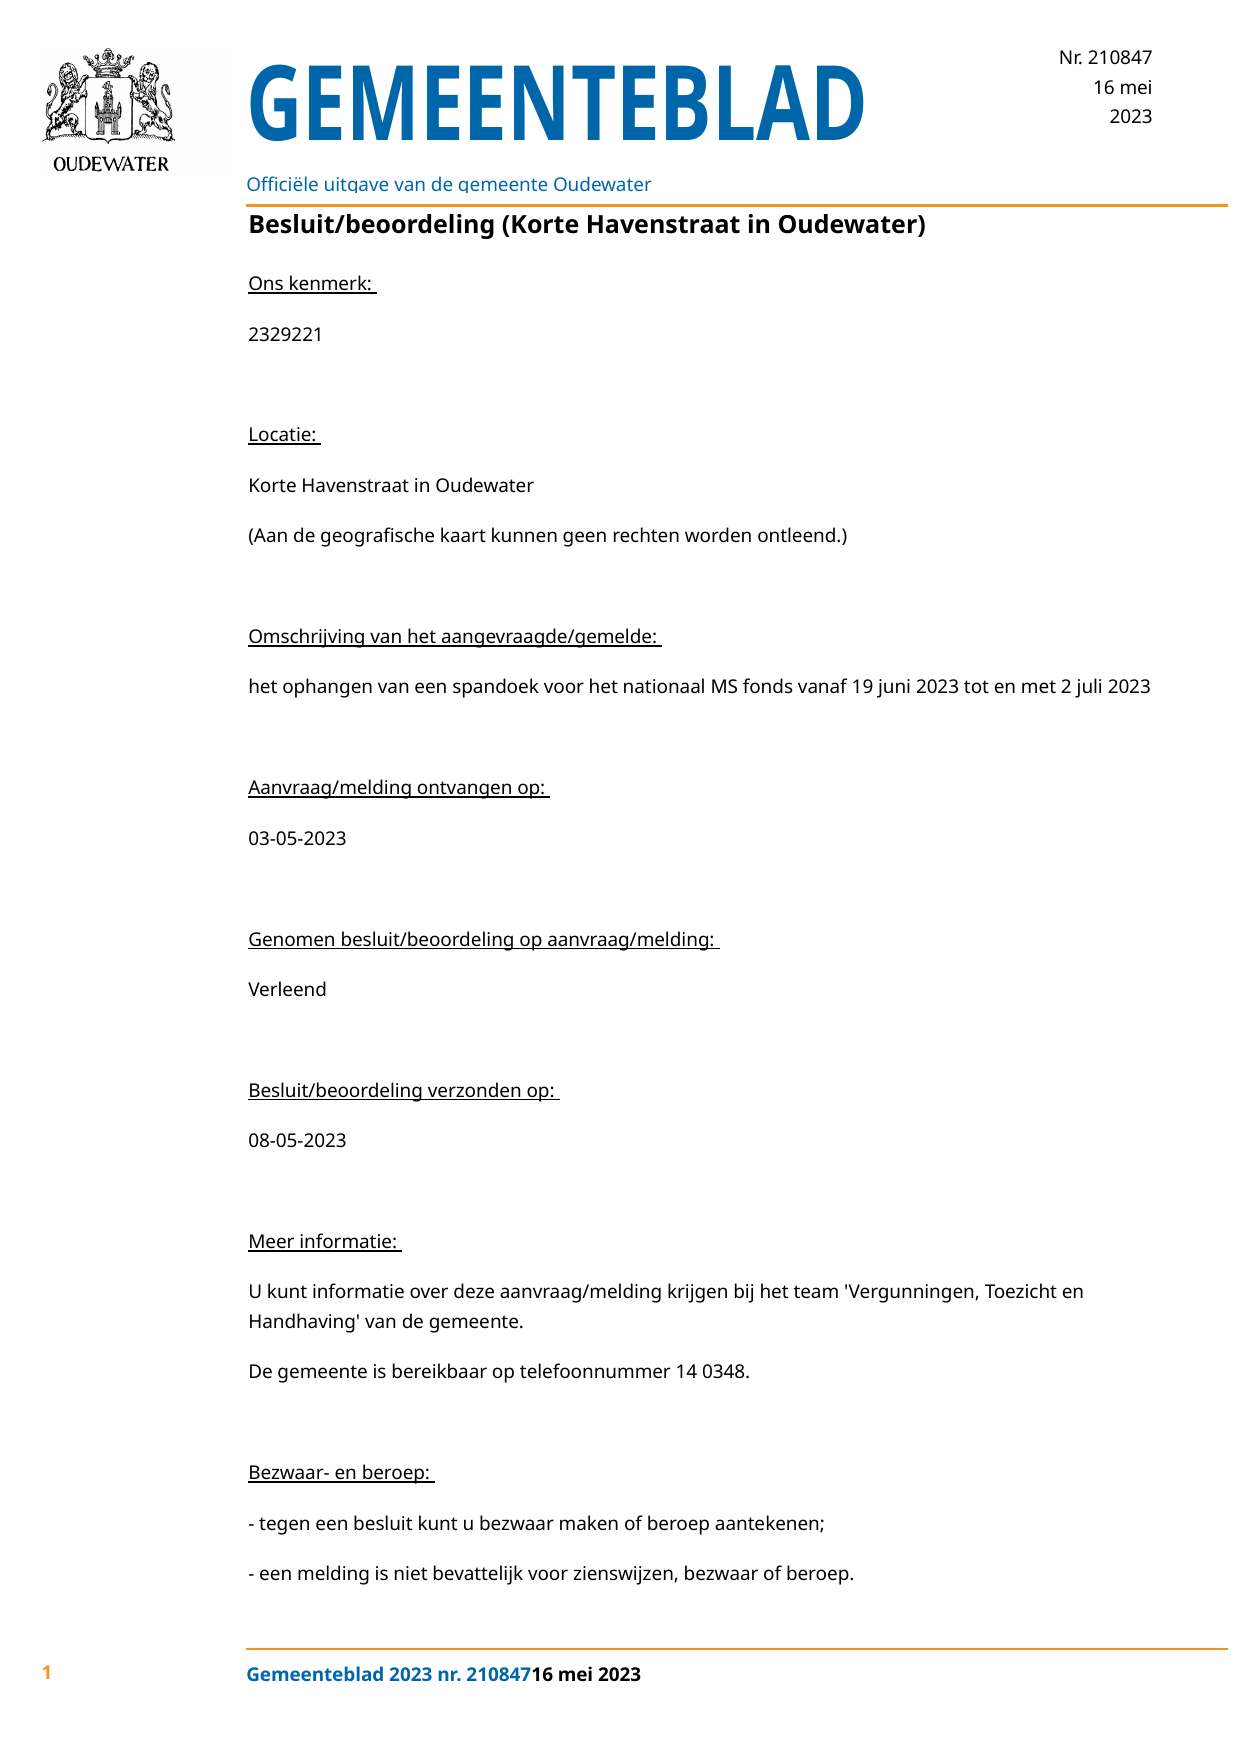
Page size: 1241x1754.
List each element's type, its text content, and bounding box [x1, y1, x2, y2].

text Korte Havenstraat in Oudewater [248, 472, 1152, 498]
picture [41, 47, 231, 172]
text 08-05-2023 [248, 1127, 1152, 1153]
text - een melding is niet bevattelijk voor zienswijzen, bezwaar of beroep. [248, 1560, 1152, 1586]
text Locatie: [248, 422, 1152, 447]
text Meer informatie: [248, 1228, 1152, 1254]
text 03-05-2023 [248, 825, 1152, 851]
text - tegen een besluit kunt u bezwaar maken of beroep aantekenen; [248, 1510, 1152, 1536]
text 2329221 [248, 321, 1152, 346]
text Verleend [248, 976, 1152, 1002]
text Besluit/beoordeling verzonden op: [248, 1077, 1152, 1103]
text Bezwaar- en beroep: [248, 1459, 1152, 1485]
text (Aan de geografische kaart kunnen geen rechten worden ontleend.) [248, 522, 1152, 548]
text Genomen besluit/beoordeling op aanvraag/melding: [248, 926, 1152, 951]
text De gemeente is bereikbaar op telefoonnummer 14 0348. [248, 1359, 1152, 1384]
text Ons kenmerk: [248, 270, 1152, 296]
text U kunt informatie over deze aanvraag/melding krijgen bij het team 'Vergunningen, Toezicht en Handhaving' van de gemeente. [248, 1279, 1152, 1334]
text Aanvraag/melding ontvangen op: [248, 774, 1152, 800]
text Omschrijving van het aangevraagde/gemelde: [248, 623, 1152, 649]
text Besluit/beoordeling (Korte Havenstraat in Oudewater) [248, 207, 1152, 241]
text het ophangen van een spandoek voor het nationaal MS fonds vanaf 19 juni 2023 tot en met 2 juli 2023 [248, 674, 1152, 699]
